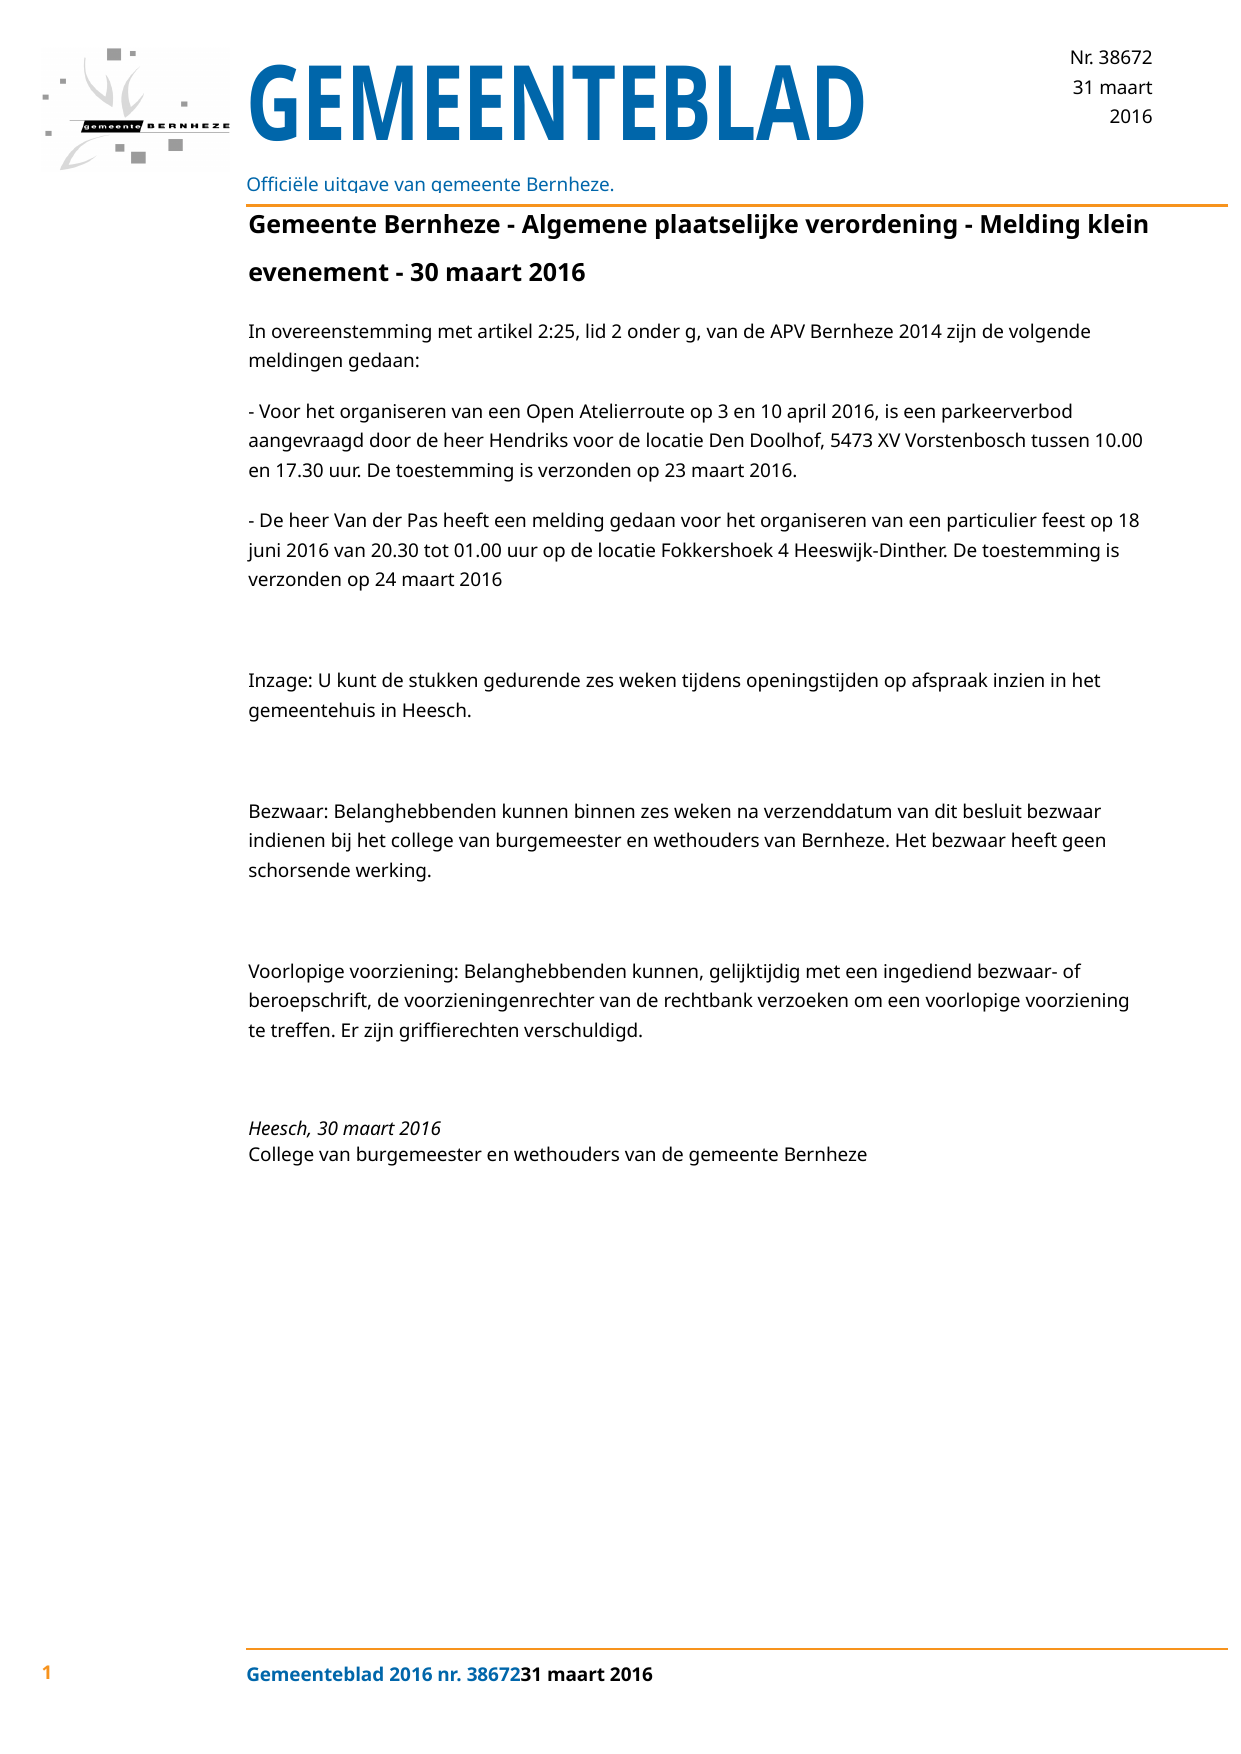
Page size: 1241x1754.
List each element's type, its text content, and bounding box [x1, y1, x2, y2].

text Inzage: U kunt de stukken gedurende zes weken tijdens openingstijden op afspraak inzien in het gemeentehuis in Heesch. [248, 667, 1152, 723]
text Gemeente Bernheze - Algemene plaatselijke verordening - Melding klein evenement - 30 maart 2016 [248, 207, 1152, 288]
text In overeenstemming met artikel 2:25, lid 2 onder g, van de APV Bernheze 2014 zijn de volgende meldingen gedaan: [248, 318, 1152, 373]
text Bezwaar: Belanghebbenden kunnen binnen zes weken na verzenddatum van dit besluit bezwaar indienen bij het college van burgemeester en wethouders van Bernheze. Het bezwaar heeft geen schorsende werking. [248, 798, 1152, 883]
text College van burgemeester en wethouders van de gemeente Bernheze [248, 1141, 1152, 1167]
picture [41, 47, 231, 172]
text - Voor het organiseren van een Open Atelierroute op 3 en 10 april 2016, is een parkeerverbod aangevraagd door de heer Hendriks voor de locatie Den Doolhof, 5473 XV Vorstenbosch tussen 10.00 en 17.30 uur. De toestemming is verzonden op 23 maart 2016. [248, 398, 1152, 483]
text Heesch, 30 maart 2016 [248, 1115, 1152, 1141]
text - De heer Van der Pas heeft een melding gedaan voor het organiseren van een particulier feest op 18 juni 2016 van 20.30 tot 01.00 uur op de locatie Fokkershoek 4 Heeswijk-Dinther. De toestemming is verzonden op 24 maart 2016 [248, 507, 1152, 592]
text Voorlopige voorziening: Belanghebbenden kunnen, gelijktijdig met een ingediend bezwaar- of beroepschrift, de voorzieningenrechter van de rechtbank verzoeken om een voorlopige voorziening te treffen. Er zijn griffierechten verschuldigd. [248, 958, 1152, 1043]
